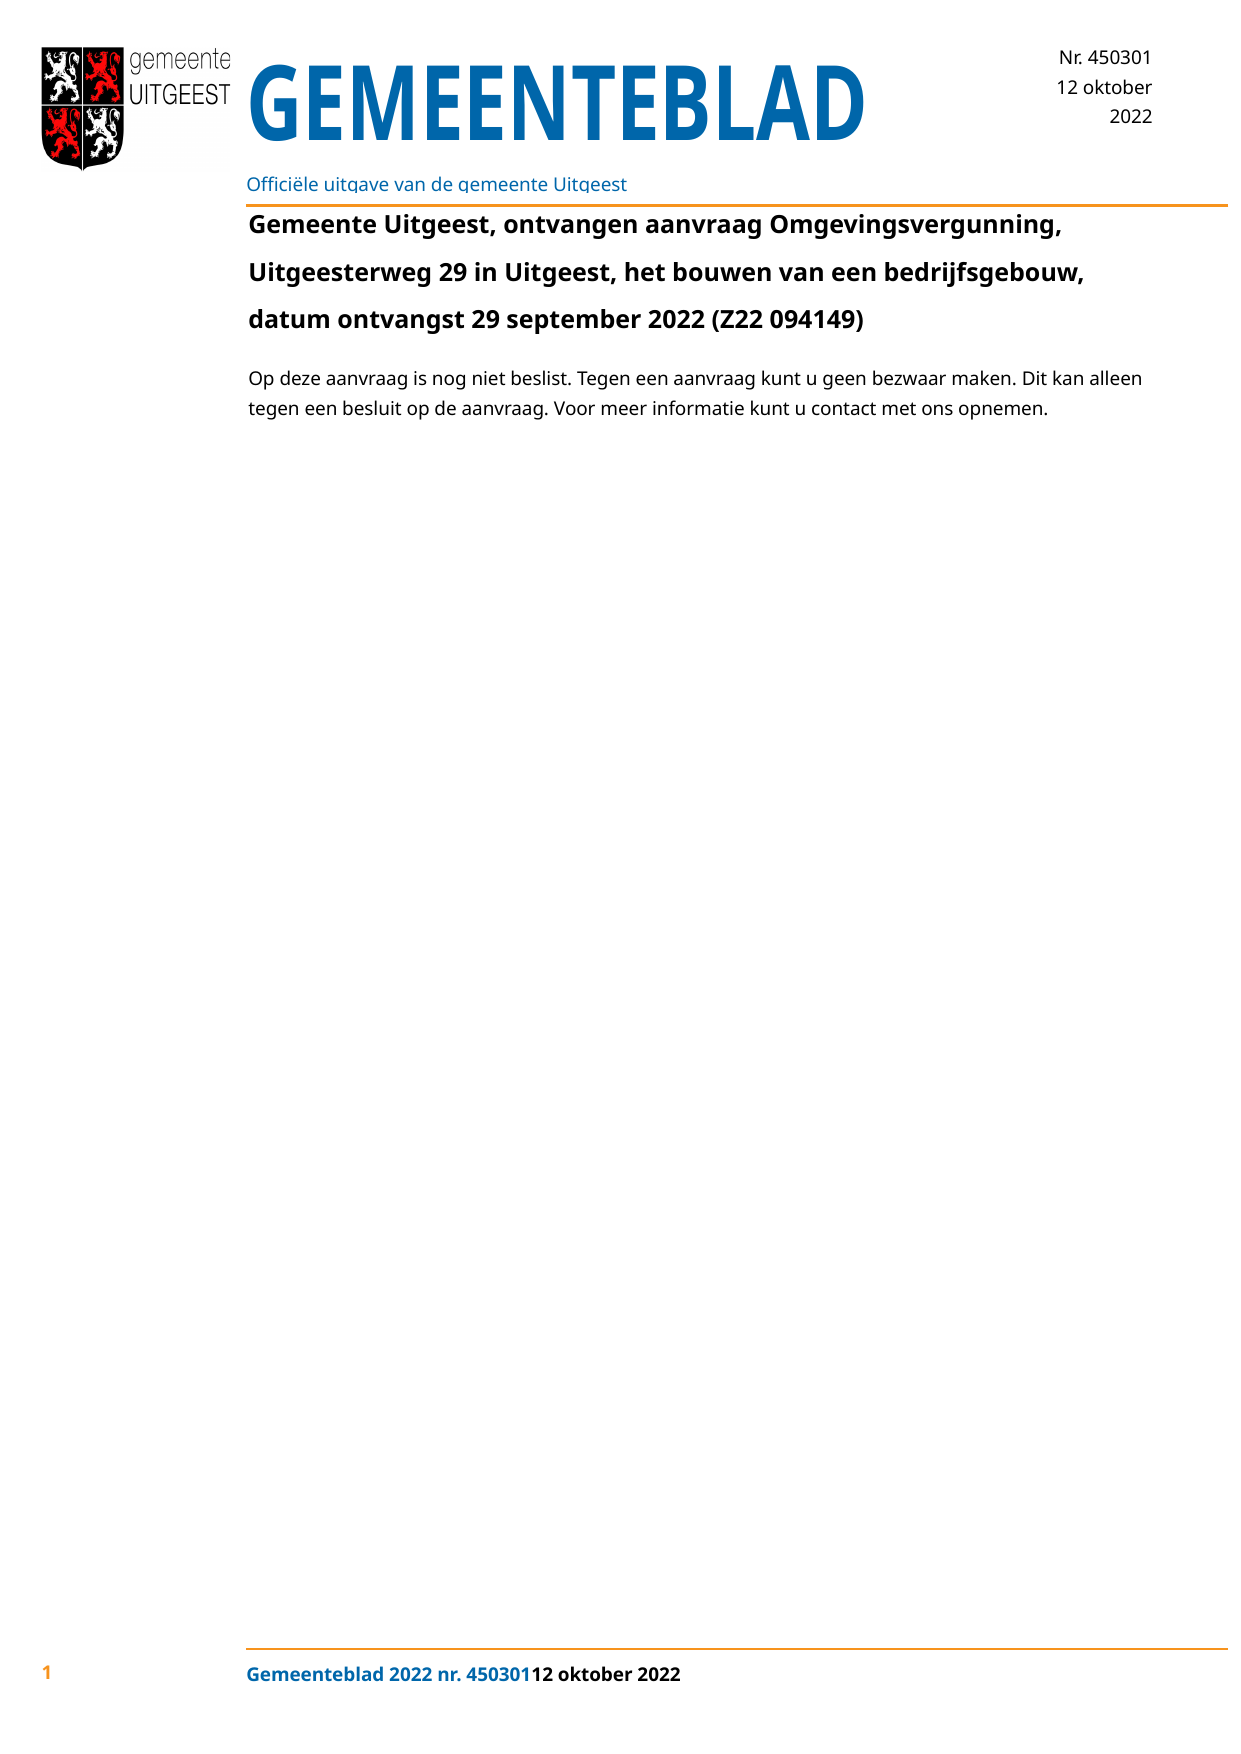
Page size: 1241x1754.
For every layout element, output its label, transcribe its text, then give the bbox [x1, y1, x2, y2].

text Op deze aanvraag is nog niet beslist. Tegen een aanvraag kunt u geen bezwaar maken. Dit kan alleen tegen een besluit op de aanvraag. Voor meer informatie kunt u contact met ons opnemen. [248, 366, 1152, 421]
text Gemeente Uitgeest, ontvangen aanvraag Omgevingsvergunning, Uitgeesterweg 29 in Uitgeest, het bouwen van een bedrijfsgebouw, datum ontvangst 29 september 2022 (Z22 094149) [248, 207, 1152, 336]
picture [41, 47, 231, 172]
